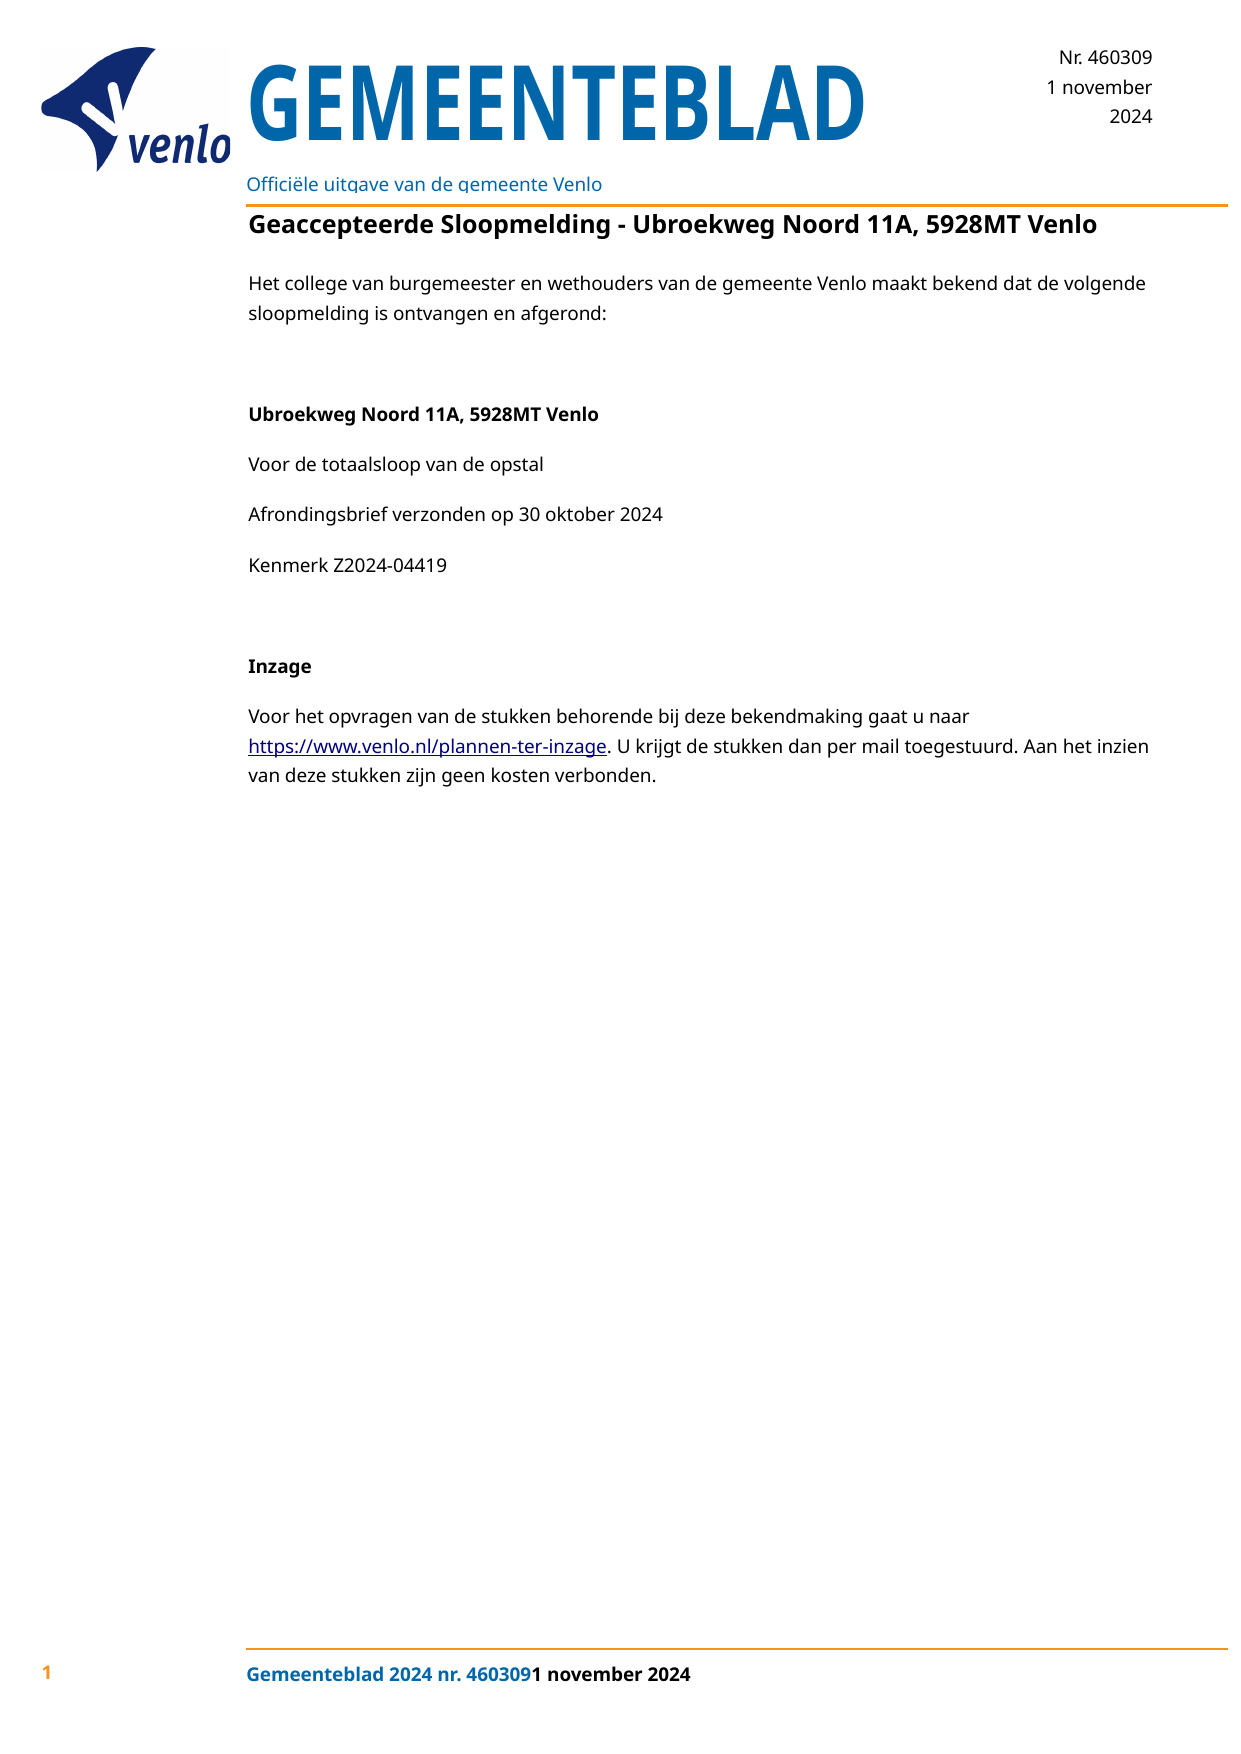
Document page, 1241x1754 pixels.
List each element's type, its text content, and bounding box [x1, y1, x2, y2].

text Voor de totaalsloop van de opstal [248, 451, 1152, 477]
text Ubroekweg Noord 11A, 5928MT Venlo [248, 401, 1152, 426]
text Geaccepteerde Sloopmelding - Ubroekweg Noord 11A, 5928MT Venlo [248, 207, 1152, 241]
picture [41, 47, 231, 172]
text Kenmerk Z2024-04419 [248, 552, 1152, 578]
text Inzage [248, 653, 1152, 678]
text Het college van burgemeester en wethouders van de gemeente Venlo maakt bekend dat de volgende sloopmelding is ontvangen en afgerond: [248, 270, 1152, 326]
text Voor het opvragen van de stukken behorende bij deze bekendmaking gaat u naar https://www.venlo.nl/plannen-ter-inzage. U krijgt de stukken dan per mail toegestuurd. Aan het inzien van deze stukken zijn geen kosten verbonden. [248, 703, 1152, 788]
text Afrondingsbrief verzonden op 30 oktober 2024 [248, 502, 1152, 527]
